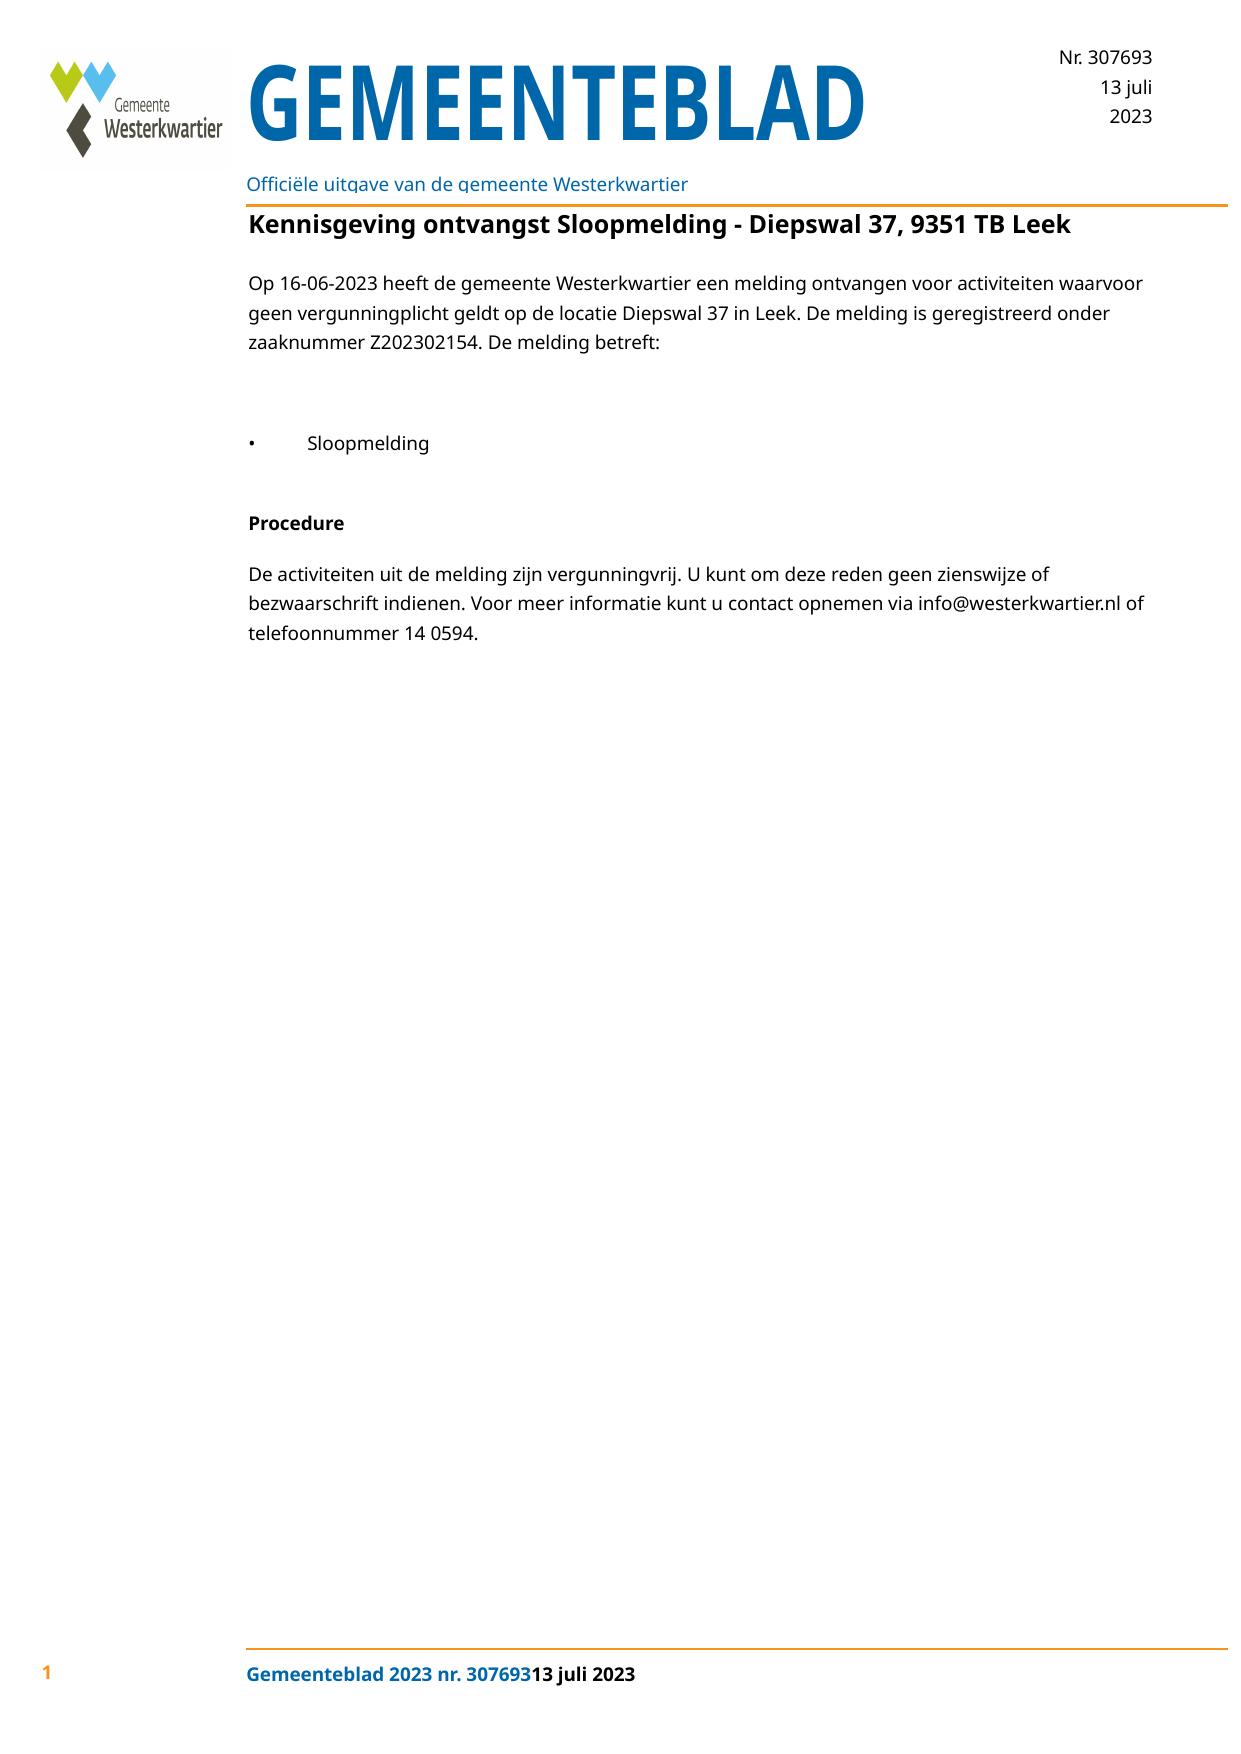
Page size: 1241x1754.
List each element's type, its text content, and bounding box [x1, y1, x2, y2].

text De activiteiten uit de melding zijn vergunningvrij. U kunt om deze reden geen zienswijze of bezwaarschrift indienen. Voor meer informatie kunt u contact opnemen via info@westerkwartier.nl of telefoonnummer 14 0594. [248, 561, 1152, 646]
text Op 16-06-2023 heeft de gemeente Westerkwartier een melding ontvangen voor activiteiten waarvoor geen vergunningplicht geldt op de locatie Diepswal 37 in Leek. De melding is geregistreerd onder zaaknummer Z202302154. De melding betreft: [248, 270, 1152, 355]
text Procedure [248, 510, 1152, 536]
list Sloopmelding [248, 430, 1152, 456]
picture [41, 47, 231, 172]
text Kennisgeving ontvangst Sloopmelding - Diepswal 37, 9351 TB Leek [248, 207, 1152, 241]
